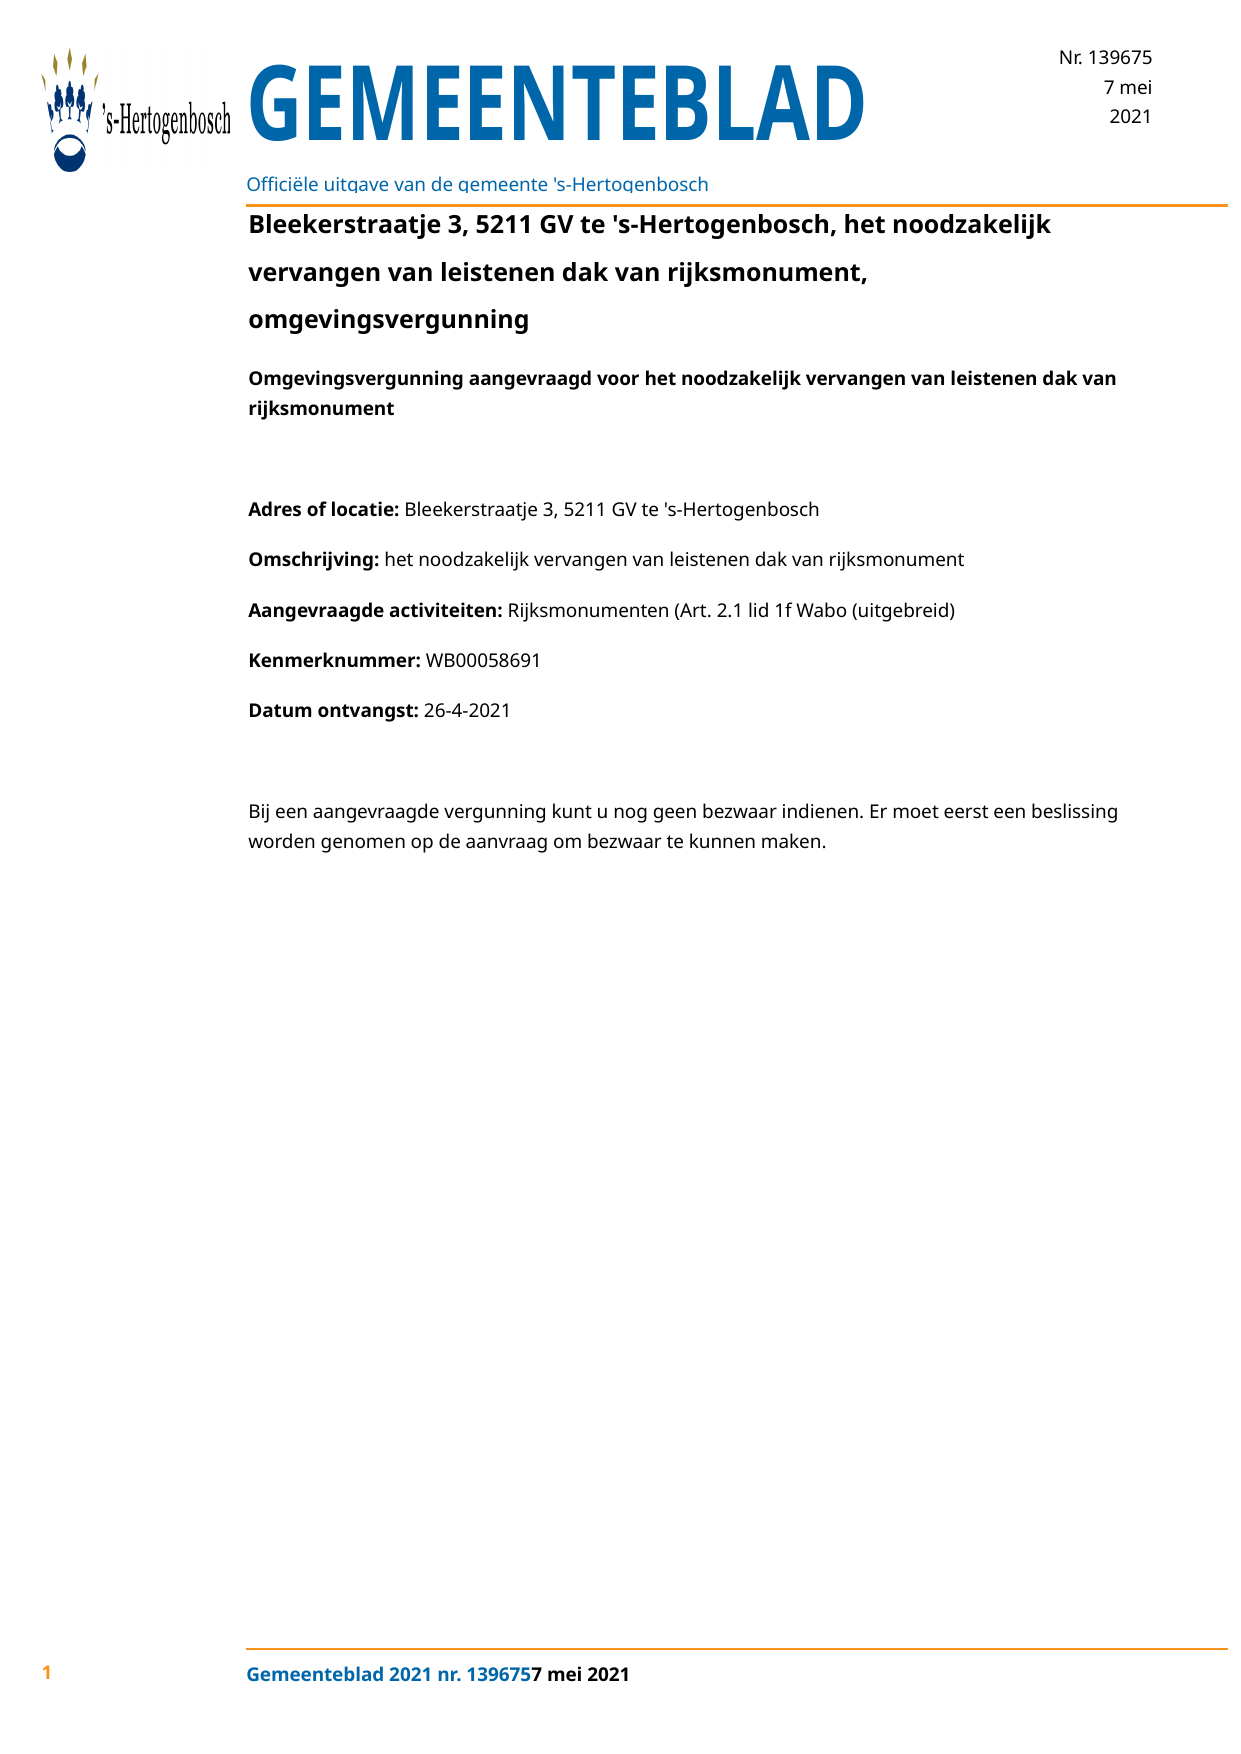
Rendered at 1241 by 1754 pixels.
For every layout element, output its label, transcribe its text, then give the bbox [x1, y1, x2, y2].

text Adres of locatie: Bleekerstraatje 3, 5211 GV te 's-Hertogenbosch [248, 496, 1152, 522]
picture [41, 47, 231, 172]
text Bleekerstraatje 3, 5211 GV te 's-Hertogenbosch, het noodzakelijk vervangen van leistenen dak van rijksmonument, omgevingsvergunning [248, 207, 1152, 336]
text Kenmerknummer: WB00058691 [248, 647, 1152, 673]
text Omgevingsvergunning aangevraagd voor het noodzakelijk vervangen van leistenen dak van rijksmonument [248, 366, 1152, 421]
text Datum ontvangst: 26-4-2021 [248, 698, 1152, 723]
text Aangevraagde activiteiten: Rijksmonumenten (Art. 2.1 lid 1f Wabo (uitgebreid) [248, 597, 1152, 622]
text Bij een aangevraagde vergunning kunt u nog geen bezwaar indienen. Er moet eerst een beslissing worden genomen op de aanvraag om bezwaar te kunnen maken. [248, 798, 1152, 854]
text Omschrijving: het noodzakelijk vervangen van leistenen dak van rijksmonument [248, 546, 1152, 572]
